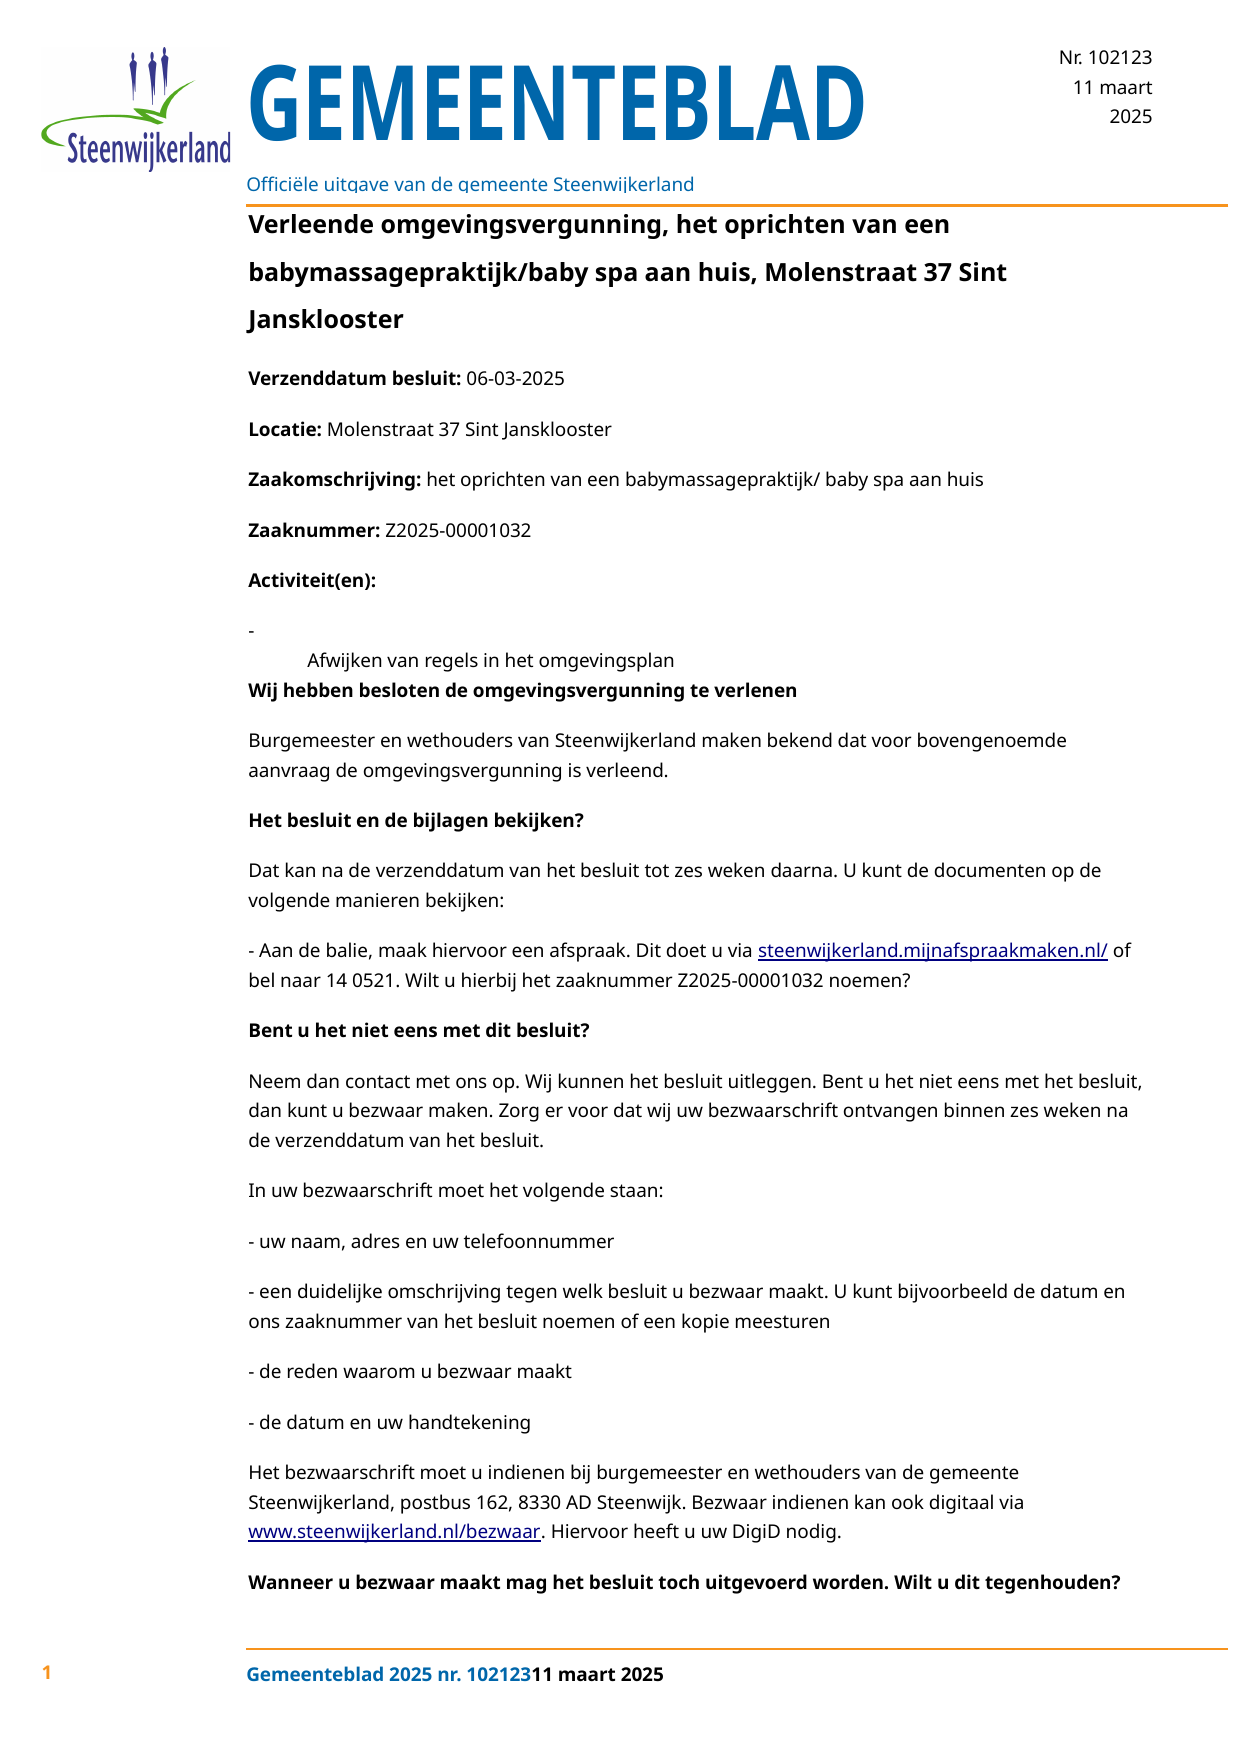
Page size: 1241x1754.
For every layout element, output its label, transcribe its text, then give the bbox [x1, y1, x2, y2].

text - uw naam, adres en uw telefoonnummer [248, 1228, 1152, 1254]
text - de datum en uw handtekening [248, 1409, 1152, 1434]
text Het besluit en de bijlagen bekijken? [248, 807, 1152, 833]
text In uw bezwaarschrift moet het volgende staan: [248, 1178, 1152, 1203]
text Bent u het niet eens met dit besluit? [248, 1018, 1152, 1043]
text Burgemeester en wethouders van Steenwijkerland maken bekend dat voor bovengenoemde aanvraag de omgevingsvergunning is verleend. [248, 727, 1152, 782]
text - een duidelijke omschrijving tegen welk besluit u bezwaar maakt. U kunt bijvoorbeeld de datum en ons zaaknummer van het besluit noemen of een kopie meesturen [248, 1278, 1152, 1334]
text Zaakomschrijving: het oprichten van een babymassagepraktijk/ baby spa aan huis [248, 466, 1152, 492]
text Wij hebben besloten de omgevingsvergunning te verlenen [248, 677, 1152, 702]
text - de reden waarom u bezwaar maakt [248, 1358, 1152, 1384]
text Verleende omgevingsvergunning, het oprichten van een babymassagepraktijk/baby spa aan huis, Molenstraat 37 Sint Jansklooster [248, 207, 1152, 336]
text Activiteit(en): [248, 567, 1152, 593]
list Afwijken van regels in het omgevingsplan [248, 647, 1152, 673]
text Wanneer u bezwaar maakt mag het besluit toch uitgevoerd worden. Wilt u dit tegenhouden? [248, 1569, 1152, 1594]
text Locatie: Molenstraat 37 Sint Jansklooster [248, 416, 1152, 442]
text Neem dan contact met ons op. Wij kunnen het besluit uitleggen. Bent u het niet eens met het besluit, dan kunt u bezwaar maken. Zorg er voor dat wij uw bezwaarschrift ontvangen binnen zes weken na de verzenddatum van het besluit. [248, 1068, 1152, 1153]
text Het bezwaarschrift moet u indienen bij burgemeester en wethouders van de gemeente Steenwijkerland, postbus 162, 8330 AD Steenwijk. Bezwaar indienen kan ook digitaal via www.steenwijkerland.nl/bezwaar. Hiervoor heeft u uw DigiD nodig. [248, 1459, 1152, 1544]
text Dat kan na de verzenddatum van het besluit tot zes weken daarna. U kunt de documenten op de volgende manieren bekijken: [248, 858, 1152, 913]
text Zaaknummer: Z2025-00001032 [248, 517, 1152, 542]
picture [41, 47, 231, 172]
text Verzenddatum besluit: 06-03-2025 [248, 366, 1152, 391]
text - Aan de balie, maak hiervoor een afspraak. Dit doet u via steenwijkerland.mijnafspraakmaken.nl/ of bel naar 14 0521. Wilt u hierbij het zaaknummer Z2025-00001032 noemen? [248, 938, 1152, 993]
